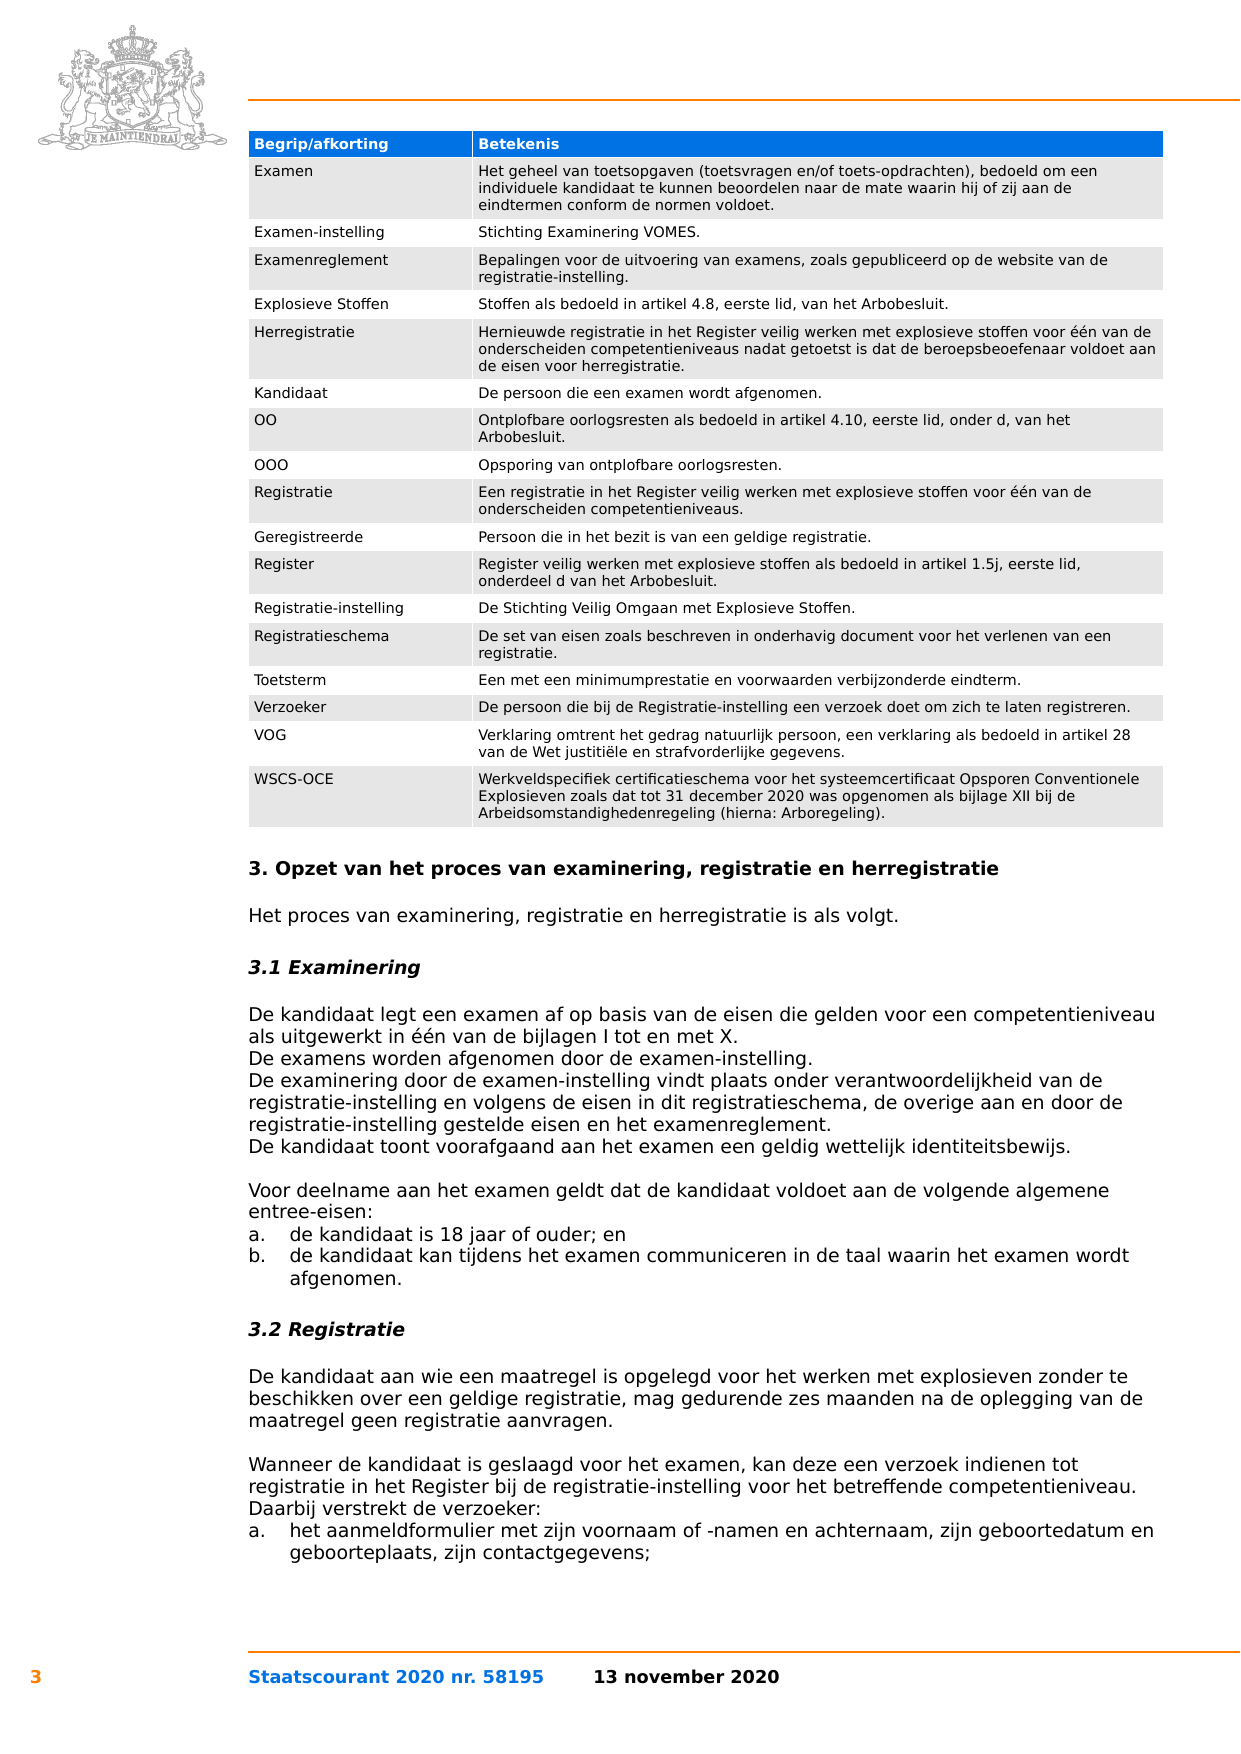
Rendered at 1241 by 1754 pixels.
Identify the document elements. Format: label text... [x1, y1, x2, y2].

text De examens worden afgenomen door de examen-instelling. [248, 1048, 1163, 1070]
table_cell Herregistratie [249, 319, 472, 379]
text De kandidaat toont voorafgaand aan het examen een geldig wettelijk identiteitsbewijs. [248, 1136, 1163, 1158]
table_cell De set van eisen zoals beschreven in onderhavig document voor het verlenen van een registratie. [473, 623, 1163, 666]
table_cell Werkveldspecifiek certificatieschema voor het systeemcertificaat Opsporen Conventionele Explosieven zoals dat tot 31 december 2020 was opgenomen als bijlage XII bij de Arbeidsomstandighedenregeling (hierna: Arboregeling). [473, 766, 1163, 827]
table_cell Verzoeker [249, 695, 472, 721]
table_cell Het geheel van toetsopgaven (toetsvragen en/of toets-opdrachten), bedoeld om een individuele kandidaat te kunnen beoordelen naar de mate waarin hij of zij aan de eindtermen conform de normen voldoet. [473, 158, 1163, 219]
table_cell Bepalingen voor de uitvoering van examens, zoals gepubliceerd op de website van de registratie-instelling. [473, 247, 1163, 290]
table_cell Register [249, 551, 472, 594]
table_cell Kandidaat [249, 380, 472, 407]
table_cell Stichting Examinering VOMES. [473, 220, 1163, 246]
table_cell Registratieschema [249, 623, 472, 666]
table_cell Persoon die in het bezit is van een geldige registratie. [473, 524, 1163, 550]
picture [38, 25, 227, 150]
table_cell Een met een minimumprestatie en voorwaarden verbijzonderde eindterm. [473, 667, 1163, 694]
table_cell Opsporing van ontplofbare oorlogsresten. [473, 452, 1163, 478]
table_cell Ontplofbare oorlogsresten als bedoeld in artikel 4.10, eerste lid, onder d, van het Arbobesluit. [473, 408, 1163, 451]
text Wanneer de kandidaat is geslaagd voor het examen, kan deze een verzoek indienen tot registratie in het Register bij de registratie-instelling voor het betreffende competentieniveau. Daarbij verstrekt de verzoeker: [248, 1454, 1163, 1520]
table_cell Register veilig werken met explosieve stoffen als bedoeld in artikel 1.5j, eerste lid, onderdeel d van het Arbobesluit. [473, 551, 1163, 594]
table_cell Geregistreerde [249, 524, 472, 550]
subtitle 3.2 Registratie [248, 1319, 1163, 1341]
table_cell WSCS-OCE [249, 766, 472, 827]
table_cell Registratie-instelling [249, 596, 472, 622]
table_cell Examen [249, 158, 472, 219]
table_cell De Stichting Veilig Omgaan met Explosieve Stoffen. [473, 596, 1163, 622]
table_cell Examen-instelling [249, 220, 472, 246]
subtitle 3.1 Examinering [248, 957, 1163, 979]
text Voor deelname aan het examen geldt dat de kandidaat voldoet aan de volgende algemene entree-eisen: [248, 1179, 1163, 1223]
table_cell Toetsterm [249, 667, 472, 694]
table_cell Examenreglement [249, 247, 472, 290]
table_cell De persoon die bij de Registratie-instelling een verzoek doet om zich te laten registreren. [473, 695, 1163, 721]
table_cell Explosieve Stoffen [249, 291, 472, 318]
table_cell Hernieuwde registratie in het Register veilig werken met explosieve stoffen voor één van de onderscheiden competentieniveaus nadat getoetst is dat de beroepsbeoefenaar voldoet aan de eisen voor herregistratie. [473, 319, 1163, 379]
table_cell Stoffen als bedoeld in artikel 4.8, eerste lid, van het Arbobesluit. [473, 291, 1163, 318]
table_cell OO [249, 408, 472, 451]
text De examinering door de examen-instelling vindt plaats onder verantwoordelijkheid van de registratie-instelling en volgens de eisen in dit registratieschema, de overige aan en door de registratie-instelling gestelde eisen en het examenreglement. [248, 1070, 1163, 1136]
subtitle 3. Opzet van het proces van examinering, registratie en herregistratie [248, 858, 1163, 880]
text De kandidaat aan wie een maatregel is opgelegd voor het werken met explosieven zonder te beschikken over een geldige registratie, mag gedurende zes maanden na de oplegging van de maatregel geen registratie aanvragen. [248, 1366, 1163, 1432]
text De kandidaat legt een examen af op basis van de eisen die gelden voor een competentieniveau als uitgewerkt in één van de bijlagen I tot en met X. [248, 1004, 1163, 1048]
text b. de kandidaat kan tijdens het examen communiceren in de taal waarin het examen wordt afgenomen. [248, 1245, 1163, 1289]
table_header Begrip/afkorting [249, 131, 472, 157]
table_header Betekenis [473, 131, 1163, 157]
table_cell VOG [249, 722, 472, 765]
text Het proces van examinering, registratie en herregistratie is als volgt. [248, 905, 1163, 927]
table_cell De persoon die een examen wordt afgenomen. [473, 380, 1163, 407]
table_cell Registratie [249, 479, 472, 523]
text a. de kandidaat is 18 jaar of ouder; en [248, 1223, 1163, 1245]
table_cell Verklaring omtrent het gedrag natuurlijk persoon, een verklaring als bedoeld in artikel 28 van de Wet justitiële en strafvorderlijke gegevens. [473, 722, 1163, 765]
table_cell OOO [249, 452, 472, 478]
text a. het aanmeldformulier met zijn voornaam of -namen en achternaam, zijn geboortedatum en geboorteplaats, zijn contactgegevens; [248, 1520, 1163, 1564]
table_cell Een registratie in het Register veilig werken met explosieve stoffen voor één van de onderscheiden competentieniveaus. [473, 479, 1163, 523]
